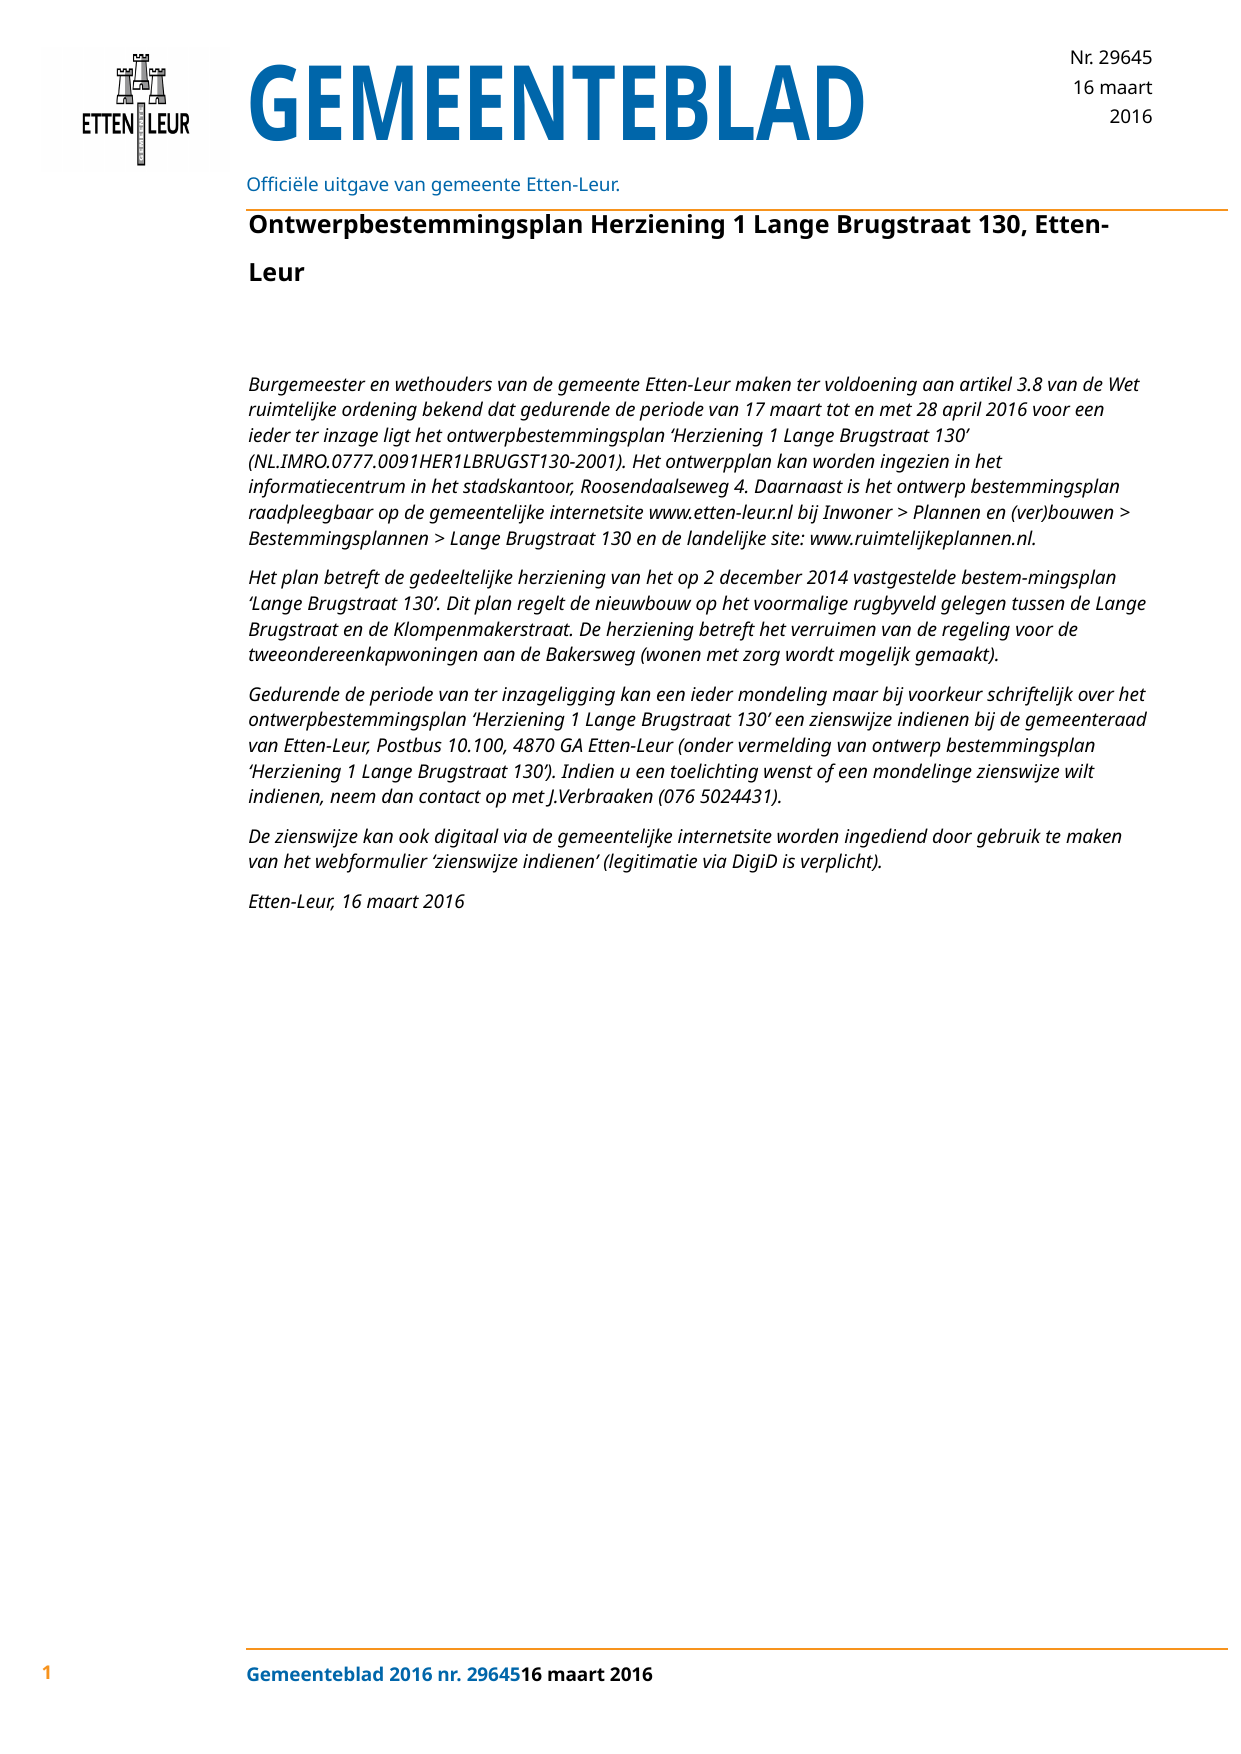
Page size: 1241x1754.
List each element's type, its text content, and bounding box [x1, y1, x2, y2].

text Etten-Leur, 16 maart 2016 [248, 888, 1152, 914]
text De zienswijze kan ook digitaal via de gemeentelijke internetsite worden ingediend door gebruik te maken van het webformulier ‘zienswijze indienen’ (legitimatie via DigiD is verplicht). [248, 823, 1152, 874]
text Burgemeester en wethouders van de gemeente Etten-Leur maken ter voldoening aan artikel 3.8 van de Wet ruimtelijke ordening bekend dat gedurende de periode van 17 maart tot en met 28 april 2016 voor een ieder ter inzage ligt het ontwerpbestemmingsplan ‘Herziening 1 Lange Brugstraat 130’ (NL.IMRO.0777.0091HER1LBRUGST130-2001). Het ontwerpplan kan worden ingezien in het informatiecentrum in het stadskantoor, Roosendaalseweg 4. Daarnaast is het ontwerp bestemmingsplan raadpleegbaar op de gemeentelijke internetsite www.etten-leur.nl bij Inwoner > Plannen en (ver)bouwen > Bestemmingsplannen > Lange Brugstraat 130 en de landelijke site: www.ruimtelijkeplannen.nl. [248, 371, 1152, 551]
text Gedurende de periode van ter inzageligging kan een ieder mondeling maar bij voorkeur schriftelijk over het ontwerpbestemmingsplan ‘Herziening 1 Lange Brugstraat 130’ een zienswijze indienen bij de gemeenteraad van Etten-Leur, Postbus 10.100, 4870 GA Etten-Leur (onder vermelding van ontwerp bestemmingsplan ‘Herziening 1 Lange Brugstraat 130’). Indien u een toelichting wenst of een mondelinge zienswijze wilt indienen, neem dan contact op met J.Verbraaken (076 5024431). [248, 681, 1152, 809]
text Het plan betreft de gedeeltelijke herziening van het op 2 december 2014 vastgestelde bestem-mingsplan ‘Lange Brugstraat 130’. Dit plan regelt de nieuwbouw op het voormalige rugbyveld gelegen tussen de Lange Brugstraat en de Klompenmakerstraat. De herziening betreft het verruimen van de regeling voor de tweeondereenkapwoningen aan de Bakersweg (wonen met zorg wordt mogelijk gemaakt). [248, 564, 1152, 667]
text Ontwerpbestemmingsplan Herziening 1 Lange Brugstraat 130, Etten-Leur [248, 211, 1152, 288]
picture [41, 47, 231, 172]
